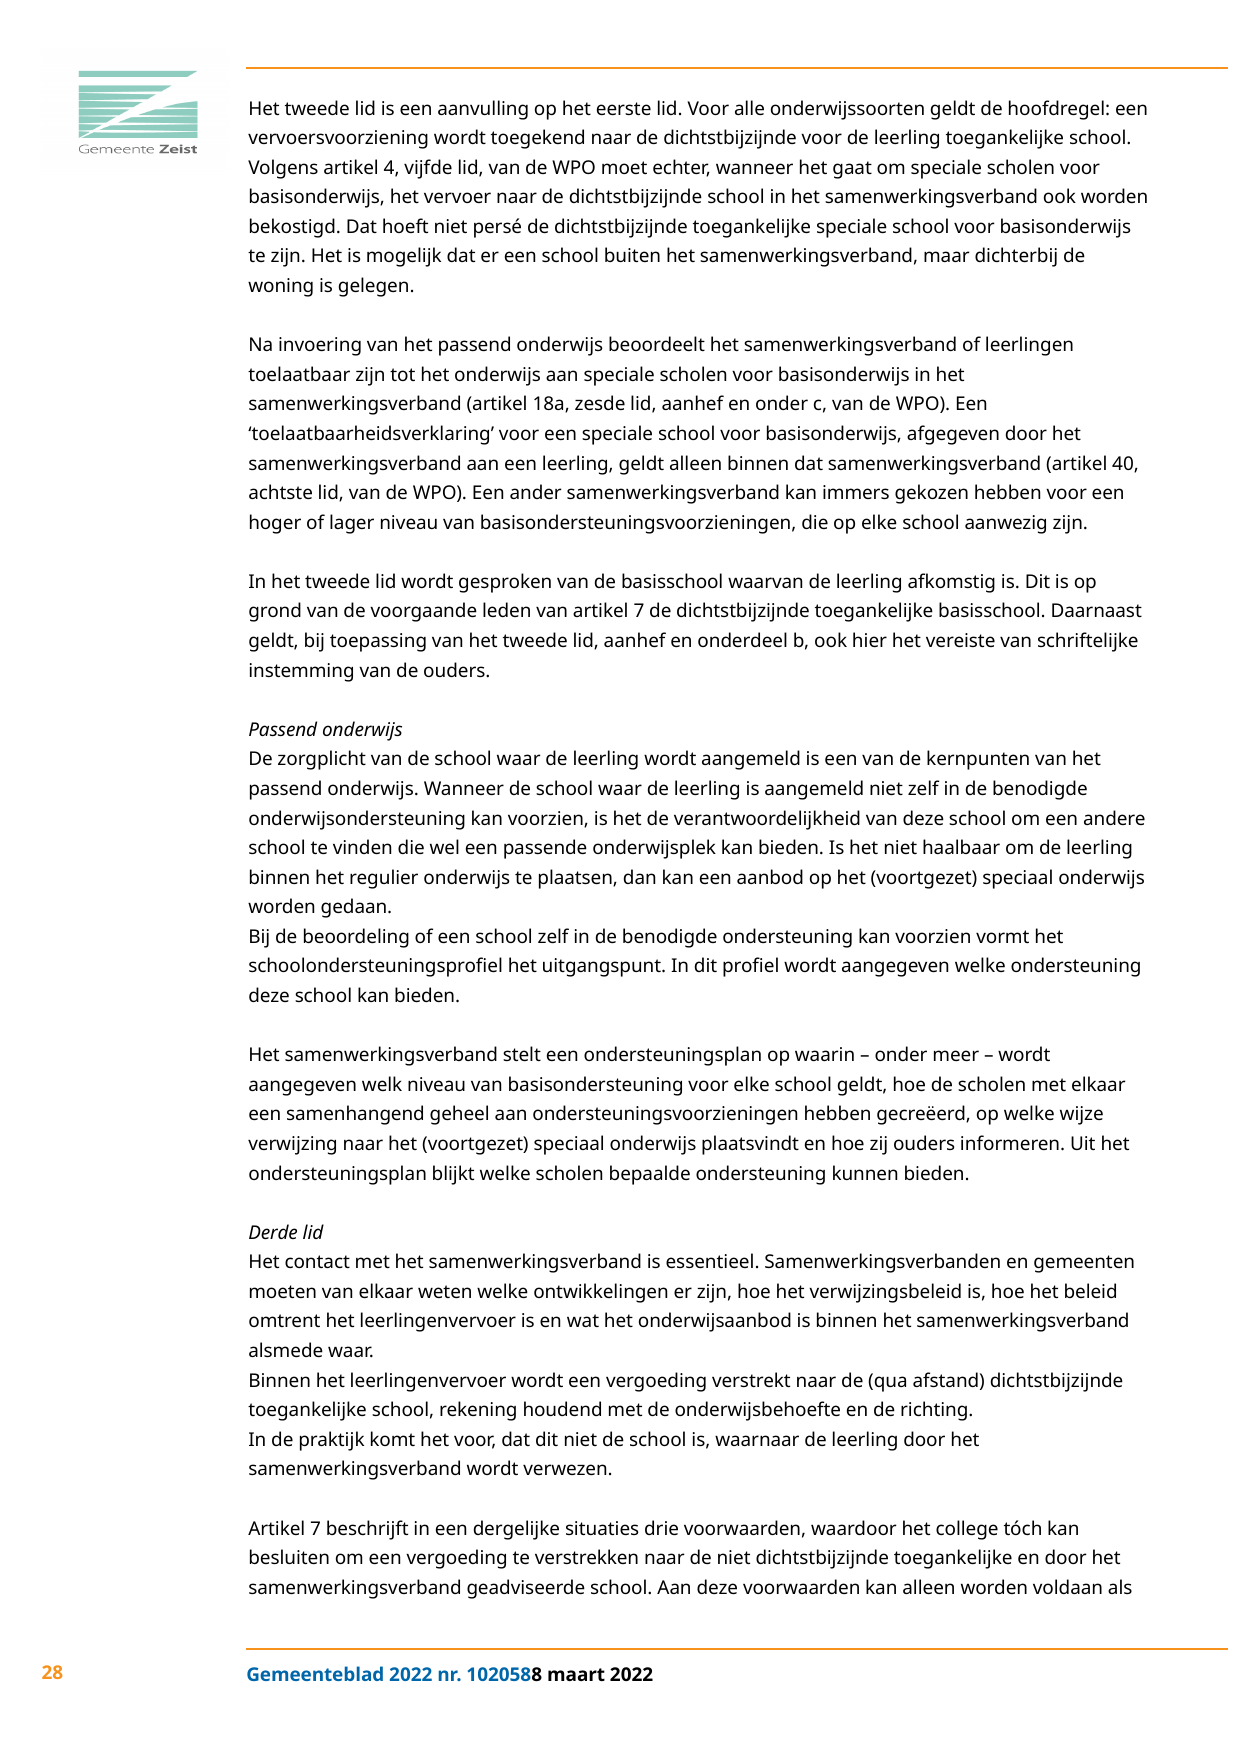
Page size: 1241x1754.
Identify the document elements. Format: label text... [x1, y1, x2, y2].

text Na invoering van het passend onderwijs beoordeelt het samenwerkingsverband of leerlingen toelaatbaar zijn tot het onderwijs aan speciale scholen voor basisonderwijs in het samenwerkingsverband (artikel 18a, zesde lid, aanhef en onder c, van de WPO). Een ‘toelaatbaarheidsverklaring’ voor een speciale school voor basisonderwijs, afgegeven door het samenwerkingsverband aan een leerling, geldt alleen binnen dat samenwerkingsverband (artikel 40, achtste lid, van de WPO). Een ander samenwerkingsverband kan immers gekozen hebben voor een hoger of lager niveau van basisondersteuningsvoorzieningen, die op elke school aanwezig zijn. [248, 331, 1152, 535]
text Het samenwerkingsverband stelt een ondersteuningsplan op waarin – onder meer – wordt aangegeven welk niveau van basisondersteuning voor elke school geldt, hoe de scholen met elkaar een samenhangend geheel aan ondersteuningsvoorzieningen hebben gecreëerd, op welke wijze verwijzing naar het (voortgezet) speciaal onderwijs plaatsvindt en hoe zij ouders informeren. Uit het ondersteuningsplan blijkt welke scholen bepaalde ondersteuning kunnen bieden. [248, 1041, 1152, 1186]
text De zorgplicht van de school waar de leerling wordt aangemeld is een van de kernpunten van het passend onderwijs. Wanneer de school waar de leerling is aangemeld niet zelf in de benodigde onderwijsondersteuning kan voorzien, is het de verantwoordelijkheid van deze school om een andere school te vinden die wel een passende onderwijsplek kan bieden. Is het niet haalbaar om de leerling binnen het regulier onderwijs te plaatsen, dan kan een aanbod op het (voortgezet) speciaal onderwijs worden gedaan. [248, 746, 1152, 919]
text Binnen het leerlingenvervoer wordt een vergoeding verstrekt naar de (qua afstand) dichtstbijzijnde toegankelijke school, rekening houdend met de onderwijsbehoefte en de richting. [248, 1367, 1152, 1422]
text Het contact met het samenwerkingsverband is essentieel. Samenwerkingsverbanden en gemeenten moeten van elkaar weten welke ontwikkelingen er zijn, hoe het verwijzingsbeleid is, hoe het beleid omtrent het leerlingenvervoer is en wat het onderwijsaanbod is binnen het samenwerkingsverband alsmede waar. [248, 1248, 1152, 1363]
text Bij de beoordeling of een school zelf in de benodigde ondersteuning kan voorzien vormt het schoolondersteuningsprofiel het uitgangspunt. In dit profiel wordt aangegeven welke ondersteuning deze school kan bieden. [248, 923, 1152, 1008]
text Het tweede lid is een aanvulling op het eerste lid. Voor alle onderwijssoorten geldt de hoofdregel: een vervoersvoorziening wordt toegekend naar de dichtstbijzijnde voor de leerling toegankelijke school. Volgens artikel 4, vijfde lid, van de WPO moet echter, wanneer het gaat om speciale scholen voor basisonderwijs, het vervoer naar de dichtstbijzijnde school in het samenwerkingsverband ook worden bekostigd. Dat hoeft niet persé de dichtstbijzijnde toegankelijke speciale school voor basisonderwijs te zijn. Het is mogelijk dat er een school buiten het samenwerkingsverband, maar dichterbij de woning is gelegen. [248, 95, 1152, 298]
text Derde lid [248, 1219, 1152, 1245]
text In het tweede lid wordt gesproken van de basisschool waarvan de leerling afkomstig is. Dit is op grond van de voorgaande leden van artikel 7 de dichtstbijzijnde toegankelijke basisschool. Daarnaast geldt, bij toepassing van het tweede lid, aanhef en onderdeel b, ook hier het vereiste van schriftelijke instemming van de ouders. [248, 568, 1152, 683]
text In de praktijk komt het voor, dat dit niet de school is, waarnaar de leerling door het samenwerkingsverband wordt verwezen. [248, 1426, 1152, 1481]
text Artikel 7 beschrijft in een dergelijke situaties drie voorwaarden, waardoor het college tóch kan besluiten om een vergoeding te verstrekken naar de niet dichtstbijzijnde toegankelijke en door het samenwerkingsverband geadviseerde school. Aan deze voorwaarden kan alleen worden voldaan als [248, 1515, 1152, 1600]
text Passend onderwijs [248, 716, 1152, 742]
picture [41, 47, 231, 172]
